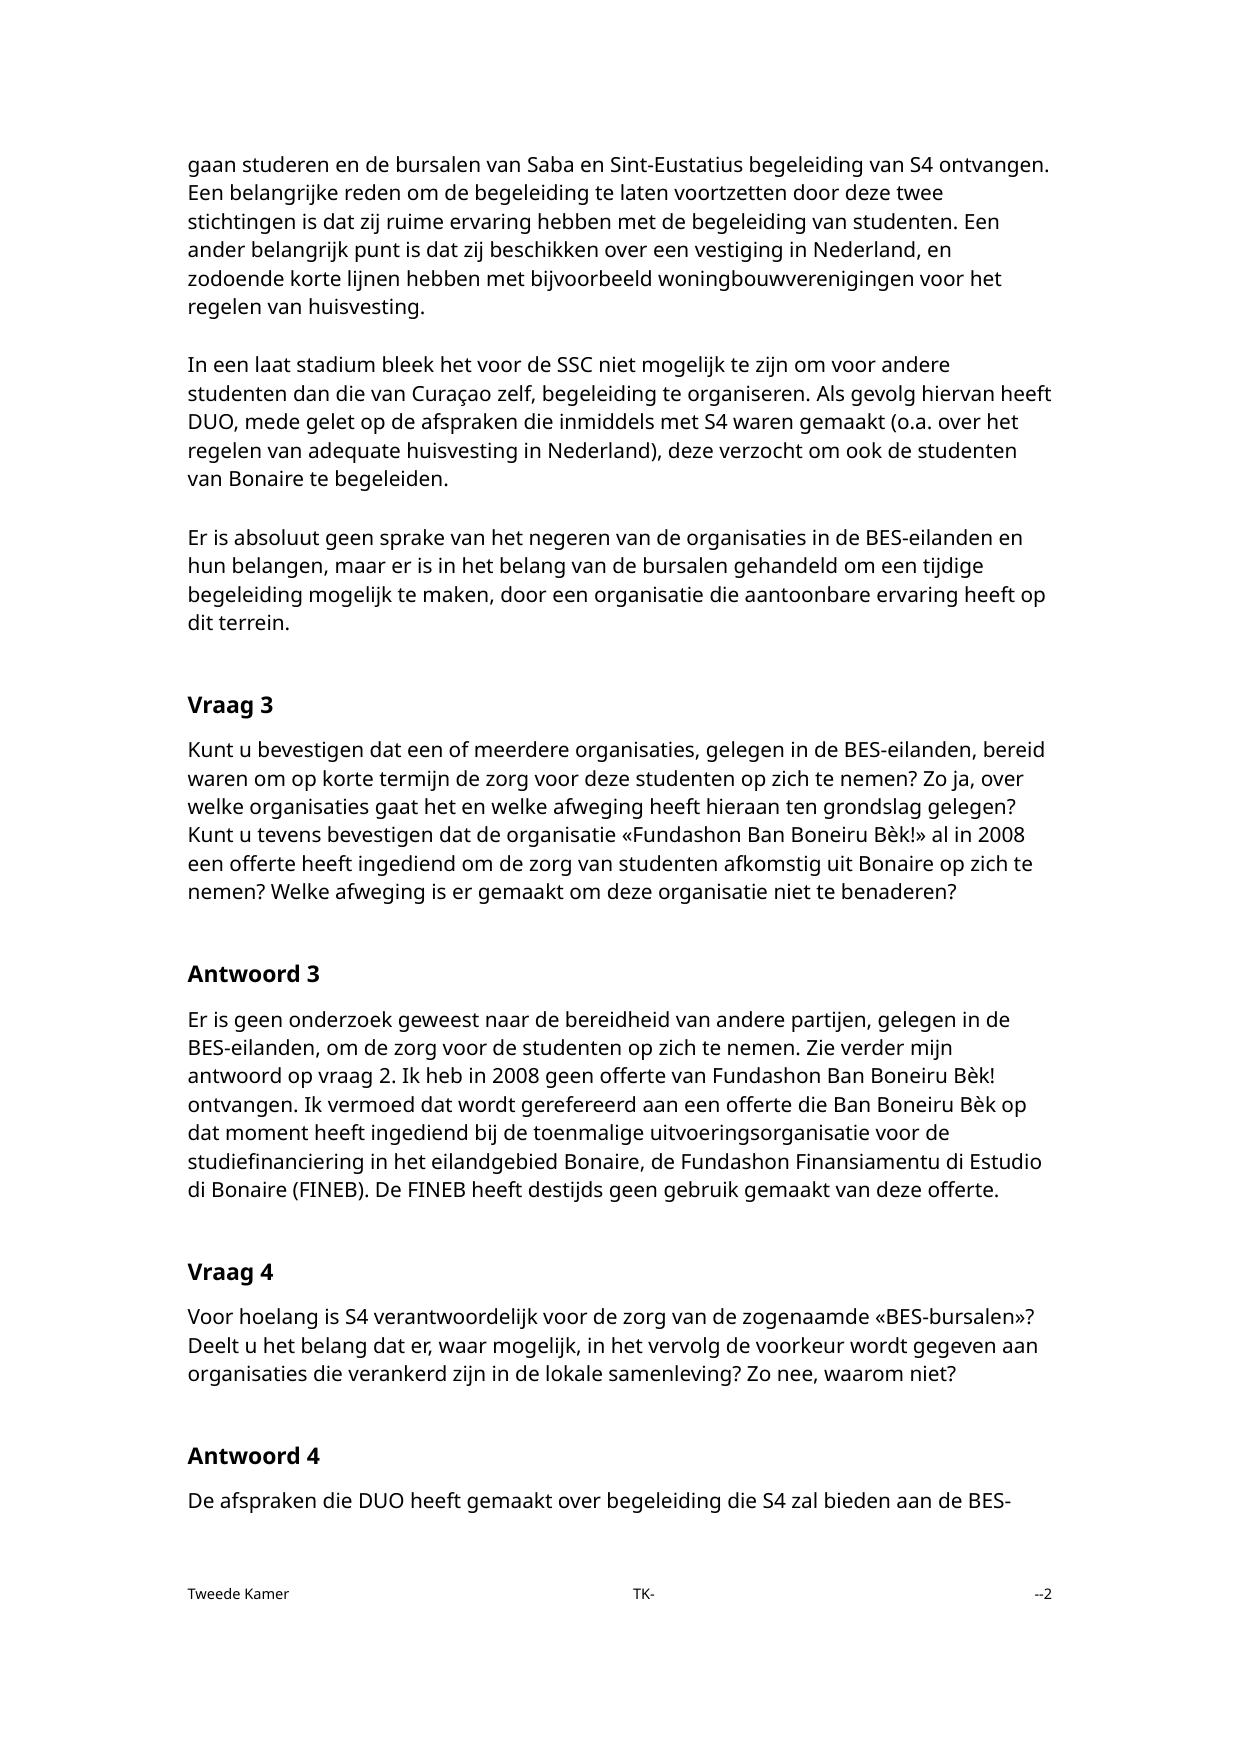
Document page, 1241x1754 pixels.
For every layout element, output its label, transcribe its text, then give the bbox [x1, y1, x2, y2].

text Er is geen onderzoek geweest naar de bereidheid van andere partijen, gelegen in de BES-eilanden, om de zorg voor de studenten op zich te nemen. Zie verder mijn antwoord op vraag 2. Ik heb in 2008 geen offerte van Fundashon Ban Boneiru Bèk! ontvangen. Ik vermoed dat wordt gerefereerd aan een offerte die Ban Boneiru Bèk op dat moment heeft ingediend bij de toenmalige uitvoeringsorganisatie voor de studiefinanciering in het eilandgebied Bonaire, de Fundashon Finansiamentu di Estudio di Bonaire (FINEB). De FINEB heeft destijds geen gebruik gemaakt van deze offerte. [187, 1005, 1053, 1204]
text Er is absoluut geen sprake van het negeren van de organisaties in de BES-eilanden en hun belangen, maar er is in het belang van de bursalen gehandeld om een tijdige begeleiding mogelijk te maken, door een organisatie die aantoonbare ervaring heeft op dit terrein. [187, 523, 1053, 637]
text Kunt u bevestigen dat een of meerdere organisaties, gelegen in de BES-eilanden, bereid waren om op korte termijn de zorg voor deze studenten op zich te nemen? Zo ja, over welke organisaties gaat het en welke afweging heeft hieraan ten grondslag gelegen? Kunt u tevens bevestigen dat de organisatie «Fundashon Ban Boneiru Bèk!» al in 2008 een offerte heeft ingediend om de zorg van studenten afkomstig uit Bonaire op zich te nemen? Welke afweging is er gemaakt om deze organisatie niet te benaderen? [187, 735, 1053, 906]
text gaan studeren en de bursalen van Saba en Sint-Eustatius begeleiding van S4 ontvangen. Een belangrijke reden om de begeleiding te laten voortzetten door deze twee stichtingen is dat zij ruime ervaring hebben met de begeleiding van studenten. Een ander belangrijk punt is dat zij beschikken over een vestiging in Nederland, en zodoende korte lijnen hebben met bijvoorbeeld woningbouwverenigingen voor het regelen van huisvesting. [187, 150, 1053, 321]
subtitle Vraag 4 [187, 1256, 1053, 1287]
subtitle Antwoord 3 [187, 958, 1053, 990]
text Voor hoelang is S4 verantwoordelijk voor de zorg van de zogenaamde «BES-bursalen»? Deelt u het belang dat er, waar mogelijk, in het vervolg de voorkeur wordt gegeven aan organisaties die verankerd zijn in de lokale samenleving? Zo nee, waarom niet? [187, 1302, 1053, 1388]
subtitle Vraag 3 [187, 689, 1053, 720]
subtitle Antwoord 4 [187, 1440, 1053, 1472]
text In een laat stadium bleek het voor de SSC niet mogelijk te zijn om voor andere studenten dan die van Curaçao zelf, begeleiding te organiseren. Als gevolg hiervan heeft DUO, mede gelet op de afspraken die inmiddels met S4 waren gemaakt (o.a. over het regelen van adequate huisvesting in Nederland), deze verzocht om ook de studenten van Bonaire te begeleiden. [187, 351, 1053, 493]
text De afspraken die DUO heeft gemaakt over begeleiding die S4 zal bieden aan de BES- [187, 1487, 1053, 1515]
